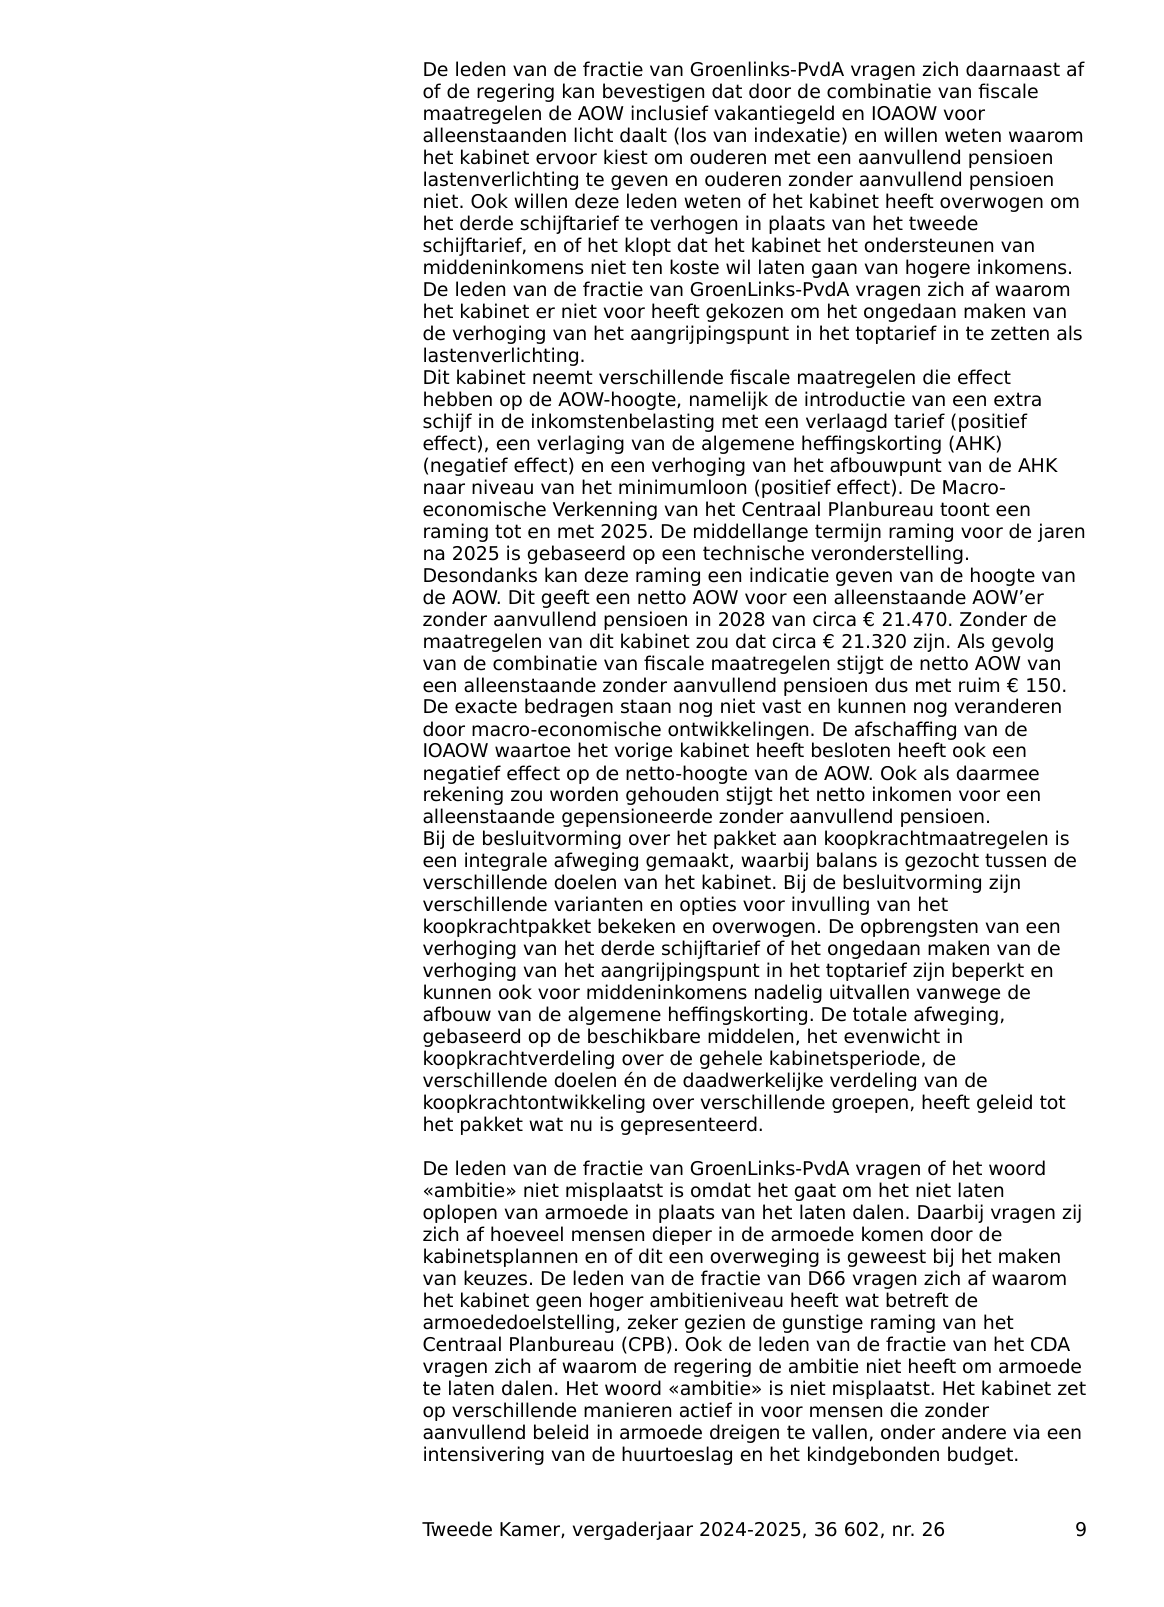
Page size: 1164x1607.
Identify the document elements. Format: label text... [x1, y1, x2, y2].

text De leden van de fractie van Groenlinks-PvdA vragen zich daarnaast af of de regering kan bevestigen dat door de combinatie van fiscale maatregelen de AOW inclusief vakantiegeld en IOAOW voor alleenstaanden licht daalt (los van indexatie) en willen weten waarom het kabinet ervoor kiest om ouderen met een aanvullend pensioen lastenverlichting te geven en ouderen zonder aanvullend pensioen niet. Ook willen deze leden weten of het kabinet heeft overwogen om het derde schijftarief te verhogen in plaats van het tweede schijftarief, en of het klopt dat het kabinet het ondersteunen van middeninkomens niet ten koste wil laten gaan van hogere inkomens. De leden van de fractie van GroenLinks-PvdA vragen zich af waarom het kabinet er niet voor heeft gekozen om het ongedaan maken van de verhoging van het aangrijpingspunt in het toptarief in te zetten als lastenverlichting. [422, 59, 1087, 367]
text Dit kabinet neemt verschillende fiscale maatregelen die effect hebben op de AOW-hoogte, namelijk de introductie van een extra schijf in de inkomstenbelasting met een verlaagd tarief (positief effect), een verlaging van de algemene heffingskorting (AHK) (negatief effect) en een verhoging van het afbouwpunt van de AHK naar niveau van het minimumloon (positief effect). De Macro-economische Verkenning van het Centraal Planbureau toont een raming tot en met 2025. De middellange termijn raming voor de jaren na 2025 is gebaseerd op een technische veronderstelling. Desondanks kan deze raming een indicatie geven van de hoogte van de AOW. Dit geeft een netto AOW voor een alleenstaande AOW’er zonder aanvullend pensioen in 2028 van circa € 21.470. Zonder de maatregelen van dit kabinet zou dat circa € 21.320 zijn. Als gevolg van de combinatie van fiscale maatregelen stijgt de netto AOW van een alleenstaande zonder aanvullend pensioen dus met ruim € 150. De exacte bedragen staan nog niet vast en kunnen nog veranderen door macro-economische ontwikkelingen. De afschaffing van de IOAOW waartoe het vorige kabinet heeft besloten heeft ook een negatief effect op de netto-hoogte van de AOW. Ook als daarmee rekening zou worden gehouden stijgt het netto inkomen voor een alleenstaande gepensioneerde zonder aanvullend pensioen. [422, 367, 1087, 828]
text De leden van de fractie van GroenLinks-PvdA vragen of het woord «ambitie» niet misplaatst is omdat het gaat om het niet laten oplopen van armoede in plaats van het laten dalen. Daarbij vragen zij zich af hoeveel mensen dieper in de armoede komen door de kabinetsplannen en of dit een overweging is geweest bij het maken van keuzes. De leden van de fractie van D66 vragen zich af waarom het kabinet geen hoger ambitieniveau heeft wat betreft de armoededoelstelling, zeker gezien de gunstige raming van het Centraal Planbureau (CPB). Ook de leden van de fractie van het CDA vragen zich af waarom de regering de ambitie niet heeft om armoede te laten dalen. Het woord «ambitie» is niet misplaatst. Het kabinet zet op verschillende manieren actief in voor mensen die zonder aanvullend beleid in armoede dreigen te vallen, onder andere via een intensivering van de huurtoeslag en het kindgebonden budget. [422, 1158, 1087, 1466]
text Bij de besluitvorming over het pakket aan koopkrachtmaatregelen is een integrale afweging gemaakt, waarbij balans is gezocht tussen de verschillende doelen van het kabinet. Bij de besluitvorming zijn verschillende varianten en opties voor invulling van het koopkrachtpakket bekeken en overwogen. De opbrengsten van een verhoging van het derde schijftarief of het ongedaan maken van de verhoging van het aangrijpingspunt in het toptarief zijn beperkt en kunnen ook voor middeninkomens nadelig uitvallen vanwege de afbouw van de algemene heffingskorting. De totale afweging, gebaseerd op de beschikbare middelen, het evenwicht in koopkrachtverdeling over de gehele kabinetsperiode, de verschillende doelen én de daadwerkelijke verdeling van de koopkrachtontwikkeling over verschillende groepen, heeft geleid tot het pakket wat nu is gepresenteerd. [422, 828, 1087, 1136]
